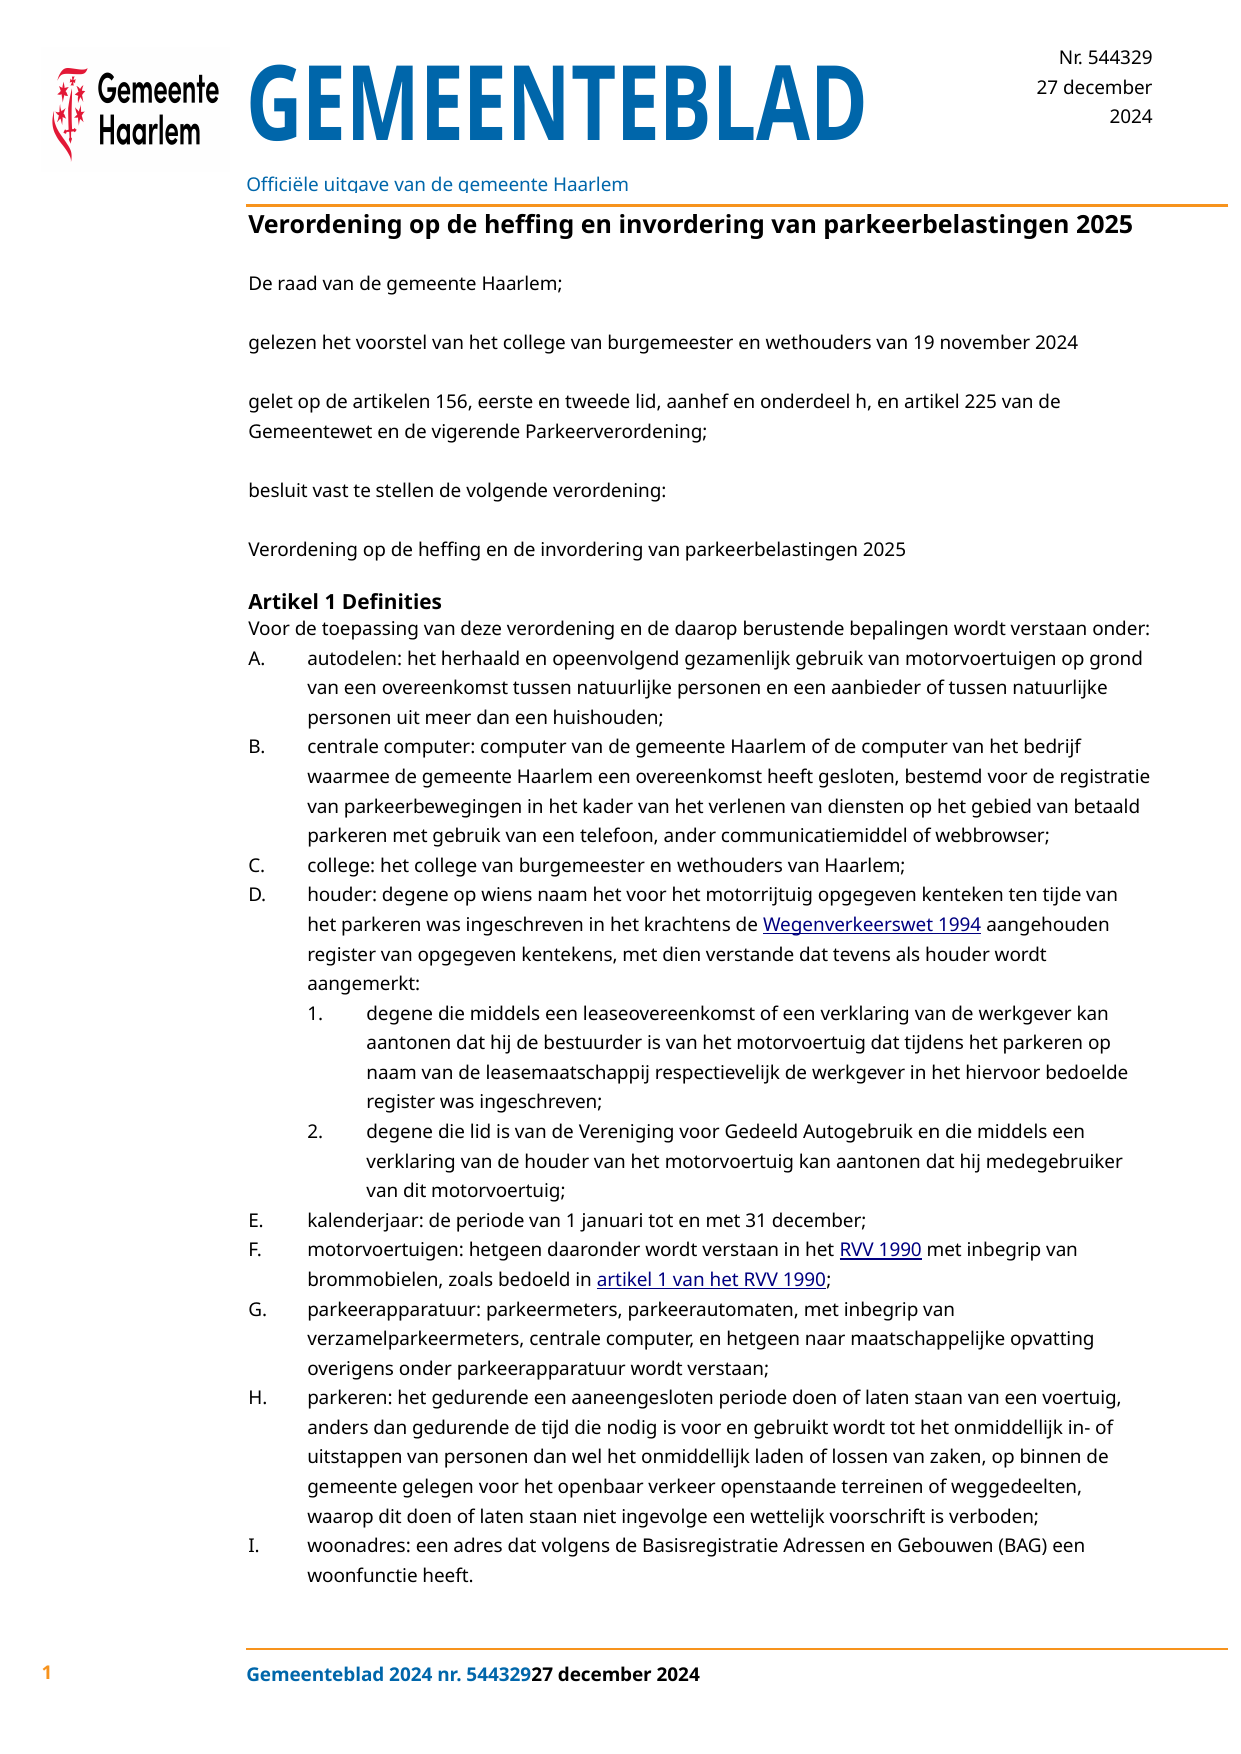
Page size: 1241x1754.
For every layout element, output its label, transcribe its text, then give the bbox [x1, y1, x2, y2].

list kalenderjaar: de periode van 1 januari tot en met 31 december; [248, 1207, 1152, 1233]
picture [41, 47, 231, 172]
list degene die lid is van de Vereniging voor Gedeeld Autogebruik en die middels een verklaring van de houder van het motorvoertuig kan aantonen dat hij medegebruiker van dit motorvoertuig; [307, 1118, 1152, 1203]
text Voor de toepassing van deze verordening en de daarop berustende bepalingen wordt verstaan onder: [248, 615, 1152, 641]
text Artikel 1 Definities [248, 587, 1152, 615]
list parkeerapparatuur: parkeermeters, parkeerautomaten, met inbegrip van verzamelparkeermeters, centrale computer, en hetgeen naar maatschappelijke opvatting overigens onder parkeerapparatuur wordt verstaan; [248, 1296, 1152, 1381]
list autodelen: het herhaald en opeenvolgend gezamenlijk gebruik van motorvoertuigen op grond van een overeenkomst tussen natuurlijke personen en een aanbieder of tussen natuurlijke personen uit meer dan een huishouden; [248, 645, 1152, 730]
text gelet op de artikelen 156, eerste en tweede lid, aanhef en onderdeel h, en artikel 225 van de Gemeentewet en de vigerende Parkeerverordening; [248, 389, 1152, 444]
text gelezen het voorstel van het college van burgemeester en wethouders van 19 november 2024 [248, 329, 1152, 355]
text Verordening op de heffing en de invordering van parkeerbelastingen 2025 [248, 537, 1152, 562]
list degene die middels een leaseovereenkomst of een verklaring van de werkgever kan aantonen dat hij de bestuurder is van het motorvoertuig dat tijdens het parkeren op naam van de leasemaatschappij respectievelijk de werkgever in het hiervoor bedoelde register was ingeschreven; [307, 1000, 1152, 1114]
list motorvoertuigen: hetgeen daaronder wordt verstaan in het RVV 1990 met inbegrip van brommobielen, zoals bedoeld in artikel 1 van het RVV 1990; [248, 1237, 1152, 1292]
list college: het college van burgemeester en wethouders van Haarlem; [248, 852, 1152, 878]
text De raad van de gemeente Haarlem; [248, 270, 1152, 296]
text besluit vast te stellen de volgende verordening: [248, 477, 1152, 503]
list woonadres: een adres dat volgens de Basisregistratie Adressen en Gebouwen (BAG) een woonfunctie heeft. [248, 1532, 1152, 1588]
list houder: degene op wiens naam het voor het motorrijtuig opgegeven kenteken ten tijde van het parkeren was ingeschreven in het krachtens de Wegenverkeerswet 1994 aangehouden register van opgegeven kentekens, met dien verstande dat tevens als houder wordt aangemerkt: [248, 882, 1152, 996]
list centrale computer: computer van de gemeente Haarlem of de computer van het bedrijf waarmee de gemeente Haarlem een overeenkomst heeft gesloten, bestemd voor de registratie van parkeerbewegingen in het kader van het verlenen van diensten op het gebied van betaald parkeren met gebruik van een telefoon, ander communicatiemiddel of webbrowser; [248, 734, 1152, 848]
list parkeren: het gedurende een aaneengesloten periode doen of laten staan van een voertuig, anders dan gedurende de tijd die nodig is voor en gebruikt wordt tot het onmiddellijk in- of uitstappen van personen dan wel het onmiddellijk laden of lossen van zaken, op binnen de gemeente gelegen voor het openbaar verkeer openstaande terreinen of weggedeelten, waarop dit doen of laten staan niet ingevolge een wettelijk voorschrift is verboden; [248, 1384, 1152, 1529]
text Verordening op de heffing en invordering van parkeerbelastingen 2025 [248, 207, 1152, 241]
